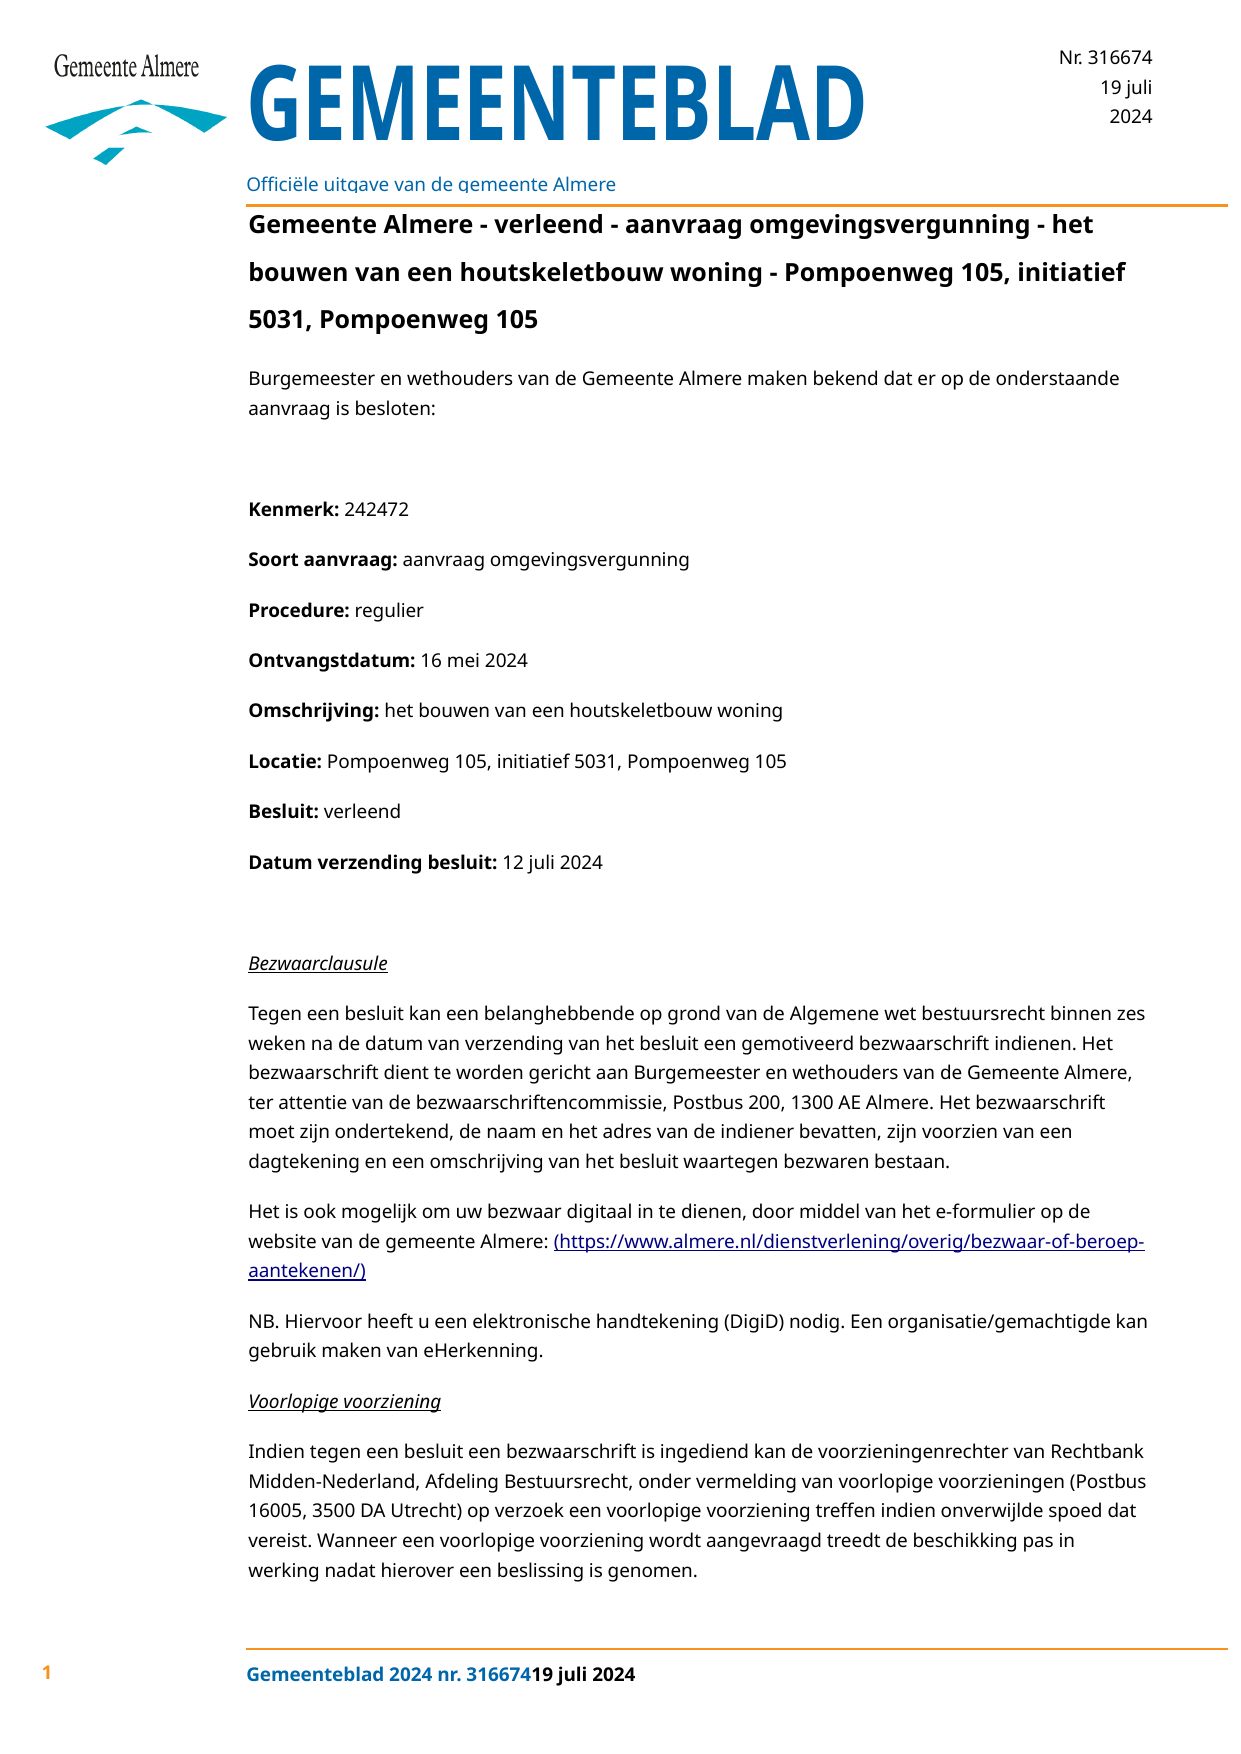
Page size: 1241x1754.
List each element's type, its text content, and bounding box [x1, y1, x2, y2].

text Tegen een besluit kan een belanghebbende op grond van de Algemene wet bestuursrecht binnen zes weken na de datum van verzending van het besluit een gemotiveerd bezwaarschrift indienen. Het bezwaarschrift dient te worden gericht aan Burgemeester en wethouders van de Gemeente Almere, ter attentie van de bezwaarschriftencommissie, Postbus 200, 1300 AE Almere. Het bezwaarschrift moet zijn ondertekend, de naam en het adres van de indiener bevatten, zijn voorzien van een dagtekening en een omschrijving van het besluit waartegen bezwaren bestaan. [248, 1000, 1152, 1174]
text Bezwaarclausule [248, 950, 1152, 975]
text Soort aanvraag: aanvraag omgevingsvergunning [248, 546, 1152, 572]
text Het is ook mogelijk om uw bezwaar digitaal in te dienen, door middel van het e-formulier op de website van de gemeente Almere: (https://www.almere.nl/dienstverlening/overig/bezwaar-of-beroep-aantekenen/) [248, 1198, 1152, 1283]
text Kenmerk: 242472 [248, 496, 1152, 522]
text Omschrijving: het bouwen van een houtskeletbouw woning [248, 698, 1152, 723]
picture [41, 47, 231, 172]
text Datum verzending besluit: 12 juli 2024 [248, 849, 1152, 874]
text Voorlopige voorziening [248, 1388, 1152, 1414]
text Gemeente Almere - verleend - aanvraag omgevingsvergunning - het bouwen van een houtskeletbouw woning - Pompoenweg 105, initiatief 5031, Pompoenweg 105 [248, 207, 1152, 336]
text NB. Hiervoor heeft u een elektronische handtekening (DigiD) nodig. Een organisatie/gemachtigde kan gebruik maken van eHerkenning. [248, 1308, 1152, 1363]
text Indien tegen een besluit een bezwaarschrift is ingediend kan de voorzieningenrechter van Rechtbank Midden-Nederland, Afdeling Bestuursrecht, onder vermelding van voorlopige voorzieningen (Postbus 16005, 3500 DA Utrecht) op verzoek een voorlopige voorziening treffen indien onverwijlde spoed dat vereist. Wanneer een voorlopige voorziening wordt aangevraagd treedt de beschikking pas in werking nadat hierover een beslissing is genomen. [248, 1438, 1152, 1582]
text Procedure: regulier [248, 597, 1152, 622]
text Burgemeester en wethouders van de Gemeente Almere maken bekend dat er op de onderstaande aanvraag is besloten: [248, 366, 1152, 421]
text Ontvangstdatum: 16 mei 2024 [248, 647, 1152, 673]
text Besluit: verleend [248, 798, 1152, 824]
text Locatie: Pompoenweg 105, initiatief 5031, Pompoenweg 105 [248, 748, 1152, 774]
